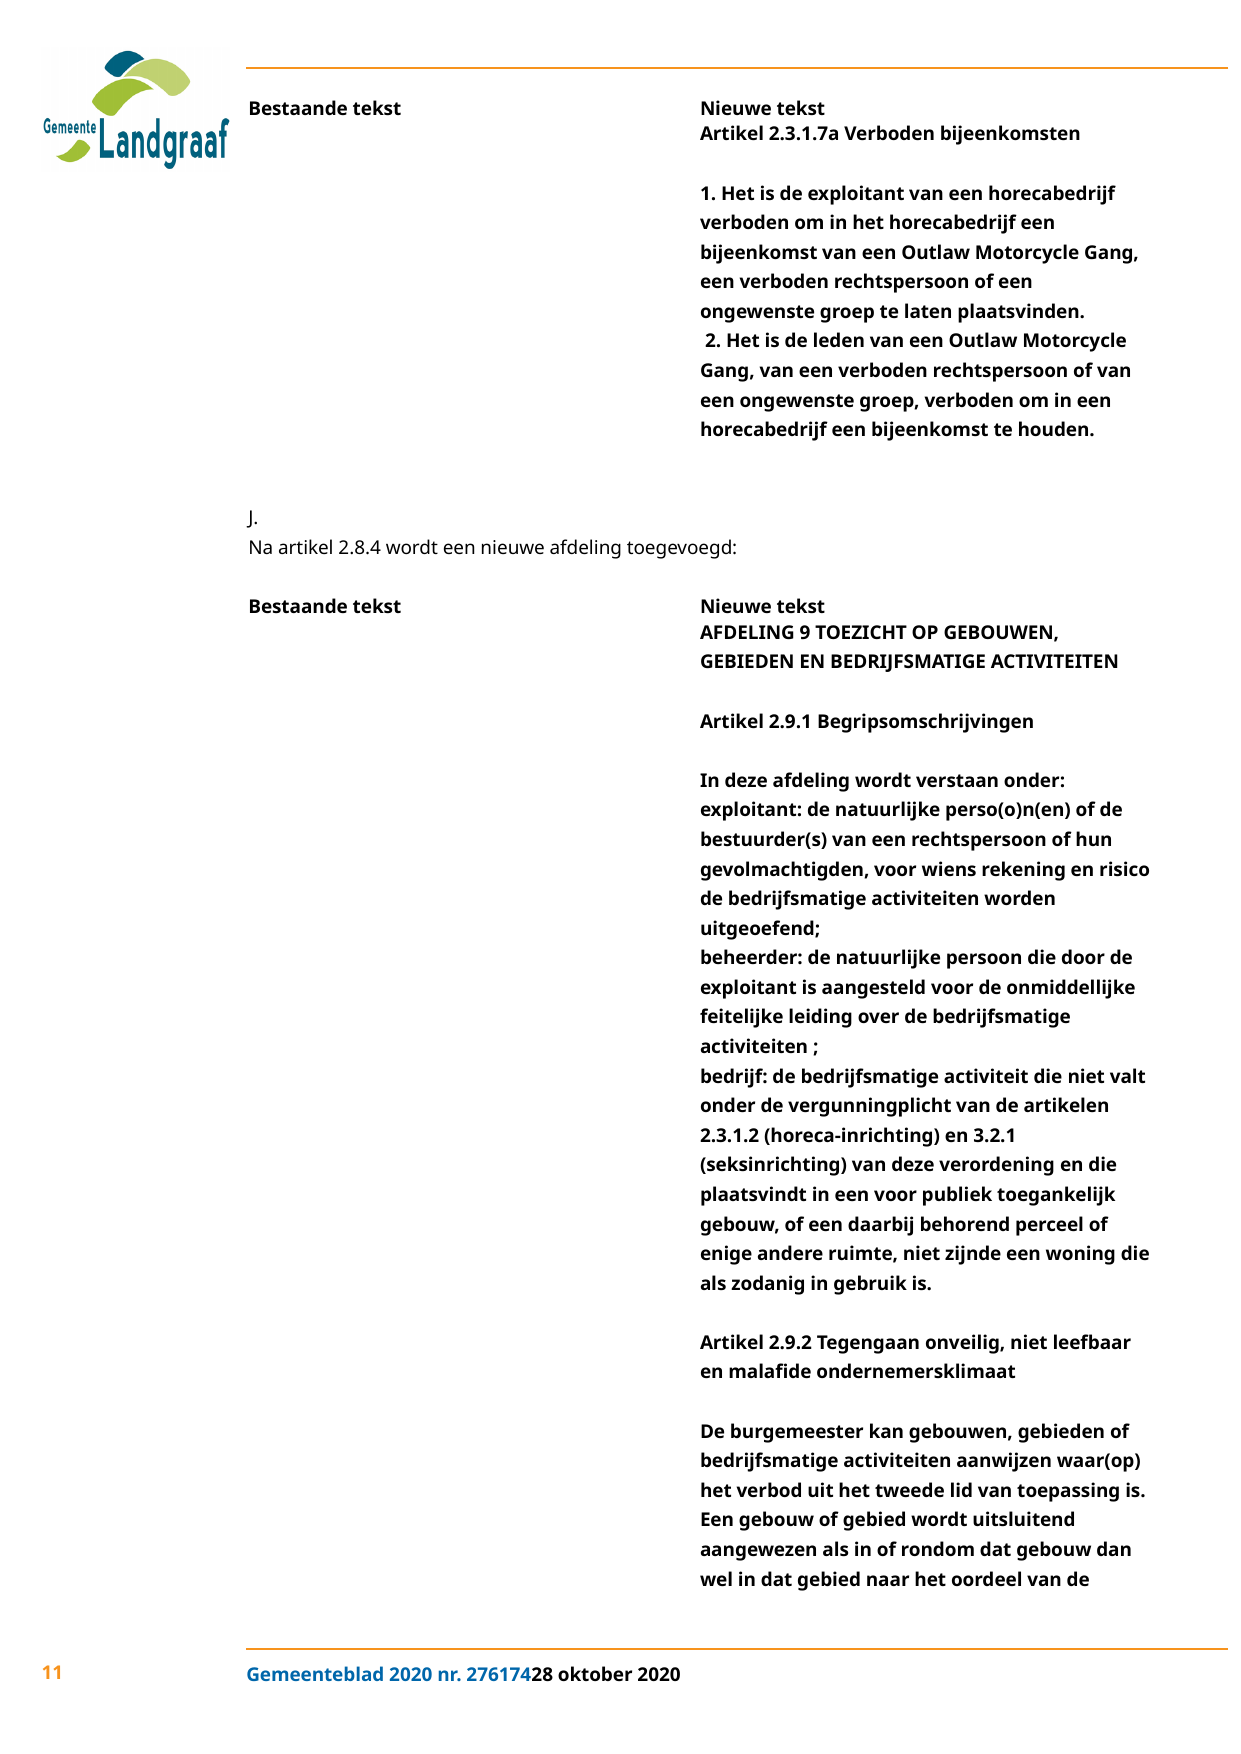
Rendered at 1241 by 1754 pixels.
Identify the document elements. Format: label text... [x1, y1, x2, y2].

table_header Nieuwe tekst [700, 95, 1152, 121]
table_cell Artikel 2.3.1.7a Verboden bijeenkomsten 1. Het is de exploitant van een horecabedrijf verboden om in het horecabedrijf een bijeenkomst van een Outlaw Motorcycle Gang, een verboden rechtspersoon of een ongewenste groep te laten plaatsvinden. 2. Het is de leden van een Outlaw Motorcycle Gang, van een verboden rechtspersoon of van een ongewenste groep, verboden om in een horecabedrijf een bijeenkomst te houden. [700, 121, 1152, 442]
text Na artikel 2.8.4 wordt een nieuwe afdeling toegevoegd: [248, 534, 1152, 560]
table_cell [248, 619, 700, 1591]
picture [41, 47, 231, 172]
table_header Bestaande tekst [248, 95, 700, 121]
table_cell [248, 121, 700, 442]
table_header Nieuwe tekst [700, 593, 1152, 619]
table_header Bestaande tekst [248, 593, 700, 619]
text J. [248, 504, 1152, 530]
table_cell AFDELING 9 TOEZICHT OP GEBOUWEN, GEBIEDEN EN BEDRIJFSMATIGE ACTIVITEITEN Artikel 2.9.1 Begripsomschrijvingen In deze afdeling wordt verstaan onder: exploitant: de natuurlijke perso(o)n(en) of de bestuurder(s) van een rechtspersoon of hun gevolmachtigden, voor wiens rekening en risico de bedrijfsmatige activiteiten worden uitgeoefend; beheerder: de natuurlijke persoon die door de exploitant is aangesteld voor de onmiddellijke feitelijke leiding over de bedrijfsmatige activiteiten ; bedrijf: de bedrijfsmatige activiteit die niet valt onder de vergunningplicht van de artikelen 2.3.1.2 (horeca-inrichting) en 3.2.1 (seksinrichting) van deze verordening en die plaatsvindt in een voor publiek toegankelijk gebouw, of een daarbij behorend perceel of enige andere ruimte, niet zijnde een woning die als zodanig in gebruik is. Artikel 2.9.2 Tegengaan onveilig, niet leefbaar en malafide ondernemersklimaat De burgemeester kan gebouwen, gebieden of bedrijfsmatige activiteiten aanwijzen waar(op) het verbod uit het tweede lid van toepassing is. Een gebouw of gebied wordt uitsluitend aangewezen als in of rondom dat gebouw dan wel in dat gebied naar het oordeel van de [700, 619, 1152, 1591]
